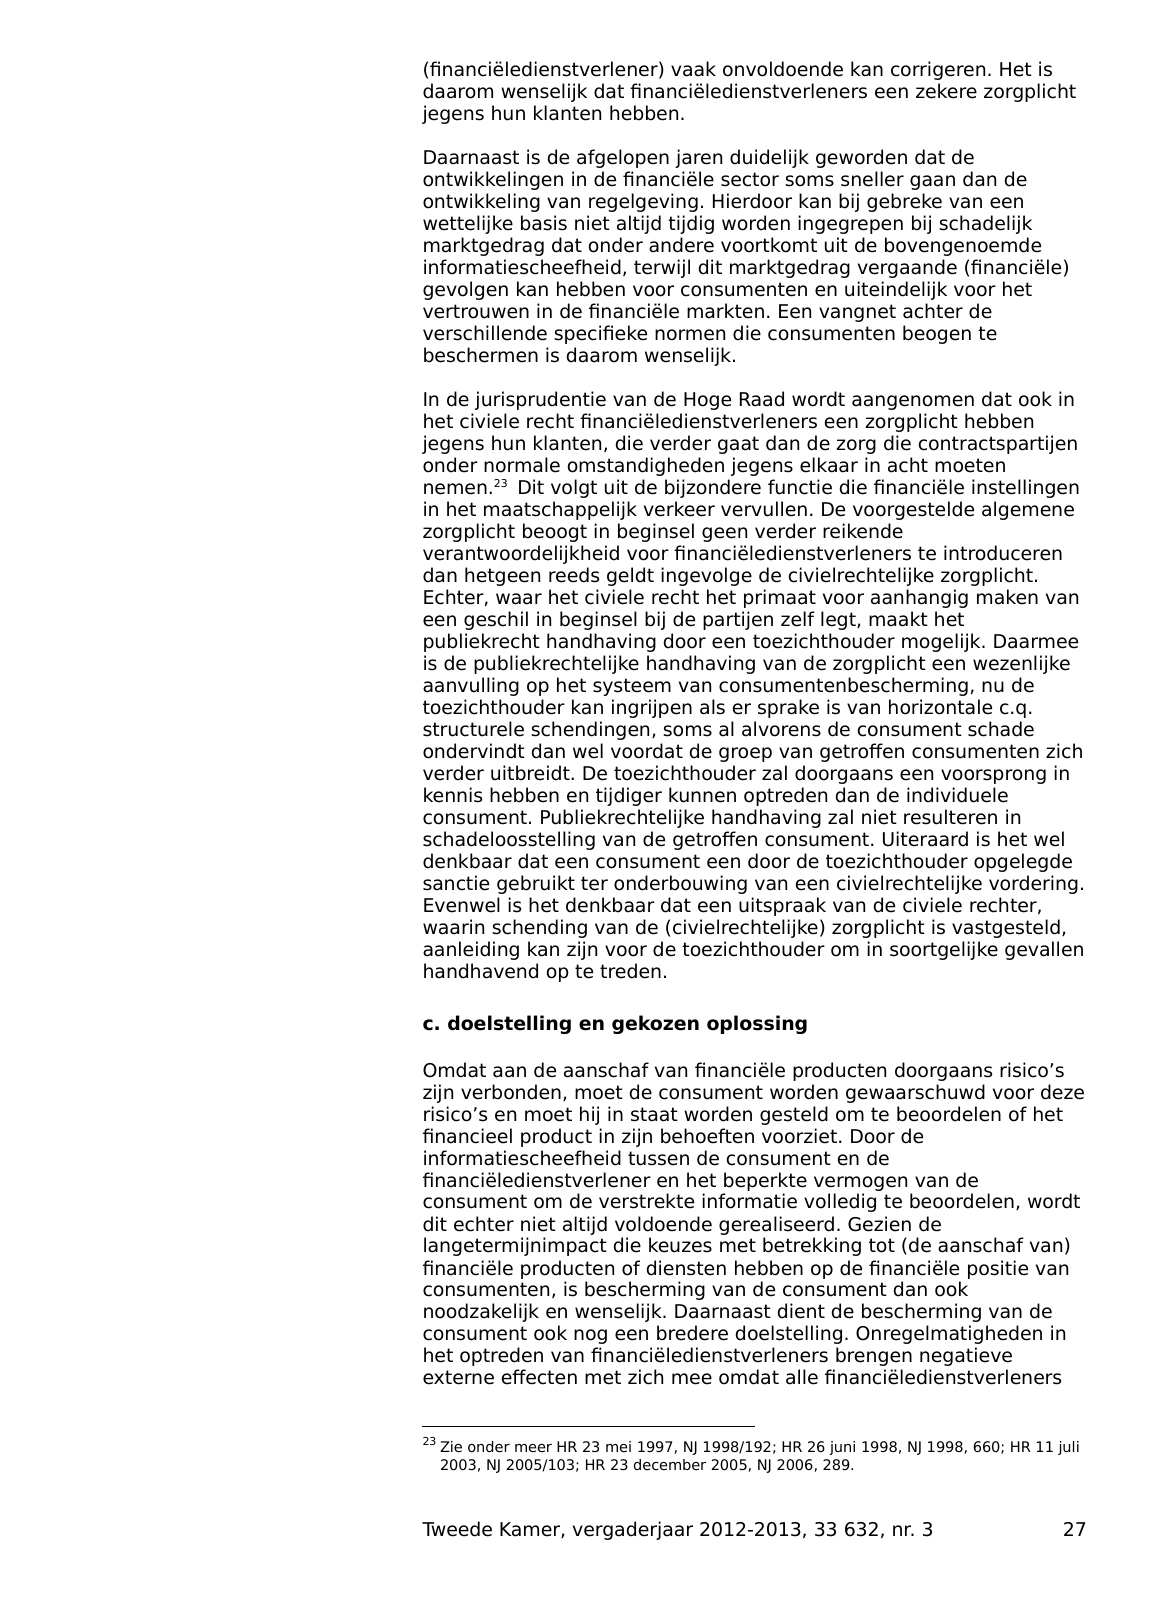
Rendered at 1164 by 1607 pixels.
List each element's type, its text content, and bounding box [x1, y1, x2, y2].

subtitle c. doelstelling en gekozen oplossing [422, 1013, 1087, 1034]
text Daarnaast is de afgelopen jaren duidelijk geworden dat de ontwikkelingen in de financiële sector soms sneller gaan dan de ontwikkeling van regelgeving. Hierdoor kan bij gebreke van een wettelijke basis niet altijd tijdig worden ingegrepen bij schadelijk marktgedrag dat onder andere voortkomt uit de bovengenoemde informatiescheefheid, terwijl dit marktgedrag vergaande (financiële) gevolgen kan hebben voor consumenten en uiteindelijk voor het vertrouwen in de financiële markten. Een vangnet achter de verschillende specifieke normen die consumenten beogen te beschermen is daarom wenselijk. [422, 147, 1087, 367]
text (financiëledienstverlener) vaak onvoldoende kan corrigeren. Het is daarom wenselijk dat financiëledienstverleners een zekere zorgplicht jegens hun klanten hebben. [422, 59, 1087, 125]
text Omdat aan de aanschaf van financiële producten doorgaans risico’s zijn verbonden, moet de consument worden gewaarschuwd voor deze risico’s en moet hij in staat worden gesteld om te beoordelen of het financieel product in zijn behoeften voorziet. Door de informatiescheefheid tussen de consument en de financiëledienstverlener en het beperkte vermogen van de consument om de verstrekte informatie volledig te beoordelen, wordt dit echter niet altijd voldoende gerealiseerd. Gezien de langetermijnimpact die keuzes met betrekking tot (de aanschaf van) financiële producten of diensten hebben op de financiële positie van consumenten, is bescherming van de consument dan ook noodzakelijk en wenselijk. Daarnaast dient de bescherming van de consument ook nog een bredere doelstelling. Onregelmatigheden in het optreden van financiëledienstverleners brengen negatieve externe effecten met zich mee omdat alle financiëledienstverleners [422, 1059, 1087, 1389]
text In de jurisprudentie van de Hoge Raad wordt aangenomen dat ook in het civiele recht financiëledienstverleners een zorgplicht hebben jegens hun klanten, die verder gaat dan de zorg die contractspartijen onder normale omstandigheden jegens elkaar in acht moeten nemen. Dit volgt uit de bijzondere functie die financiële instellingen in het maatschappelijk verkeer vervullen. De voorgestelde algemene zorgplicht beoogt in beginsel geen verder reikende verantwoordelijkheid voor financiëledienstverleners te introduceren dan hetgeen reeds geldt ingevolge de civielrechtelijke zorgplicht. Echter, waar het civiele recht het primaat voor aanhangig maken van een geschil in beginsel bij de partijen zelf legt, maakt het publiekrecht handhaving door een toezichthouder mogelijk. Daarmee is de publiekrechtelijke handhaving van de zorgplicht een wezenlijke aanvulling op het systeem van consumentenbescherming, nu de toezichthouder kan ingrijpen als er sprake is van horizontale c.q. structurele schendingen, soms al alvorens de consument schade ondervindt dan wel voordat de groep van getroffen consumenten zich verder uitbreidt. De toezichthouder zal doorgaans een voorsprong in kennis hebben en tijdiger kunnen optreden dan de individuele consument. Publiekrechtelijke handhaving zal niet resulteren in schadeloosstelling van de getroffen consument. Uiteraard is het wel denkbaar dat een consument een door de toezichthouder opgelegde sanctie gebruikt ter onderbouwing van een civielrechtelijke vordering. Evenwel is het denkbaar dat een uitspraak van de civiele rechter, waarin schending van de (civielrechtelijke) zorgplicht is vastgesteld, aanleiding kan zijn voor de toezichthouder om in soortgelijke gevallen handhavend op te treden. [422, 389, 1087, 983]
text Zie onder meer HR 23 mei 1997, NJ 1998/192; HR 26 juni 1998, NJ 1998, 660; HR 11 juli 2003, NJ 2005/103; HR 23 december 2005, NJ 2006, 289. [422, 1435, 1087, 1474]
